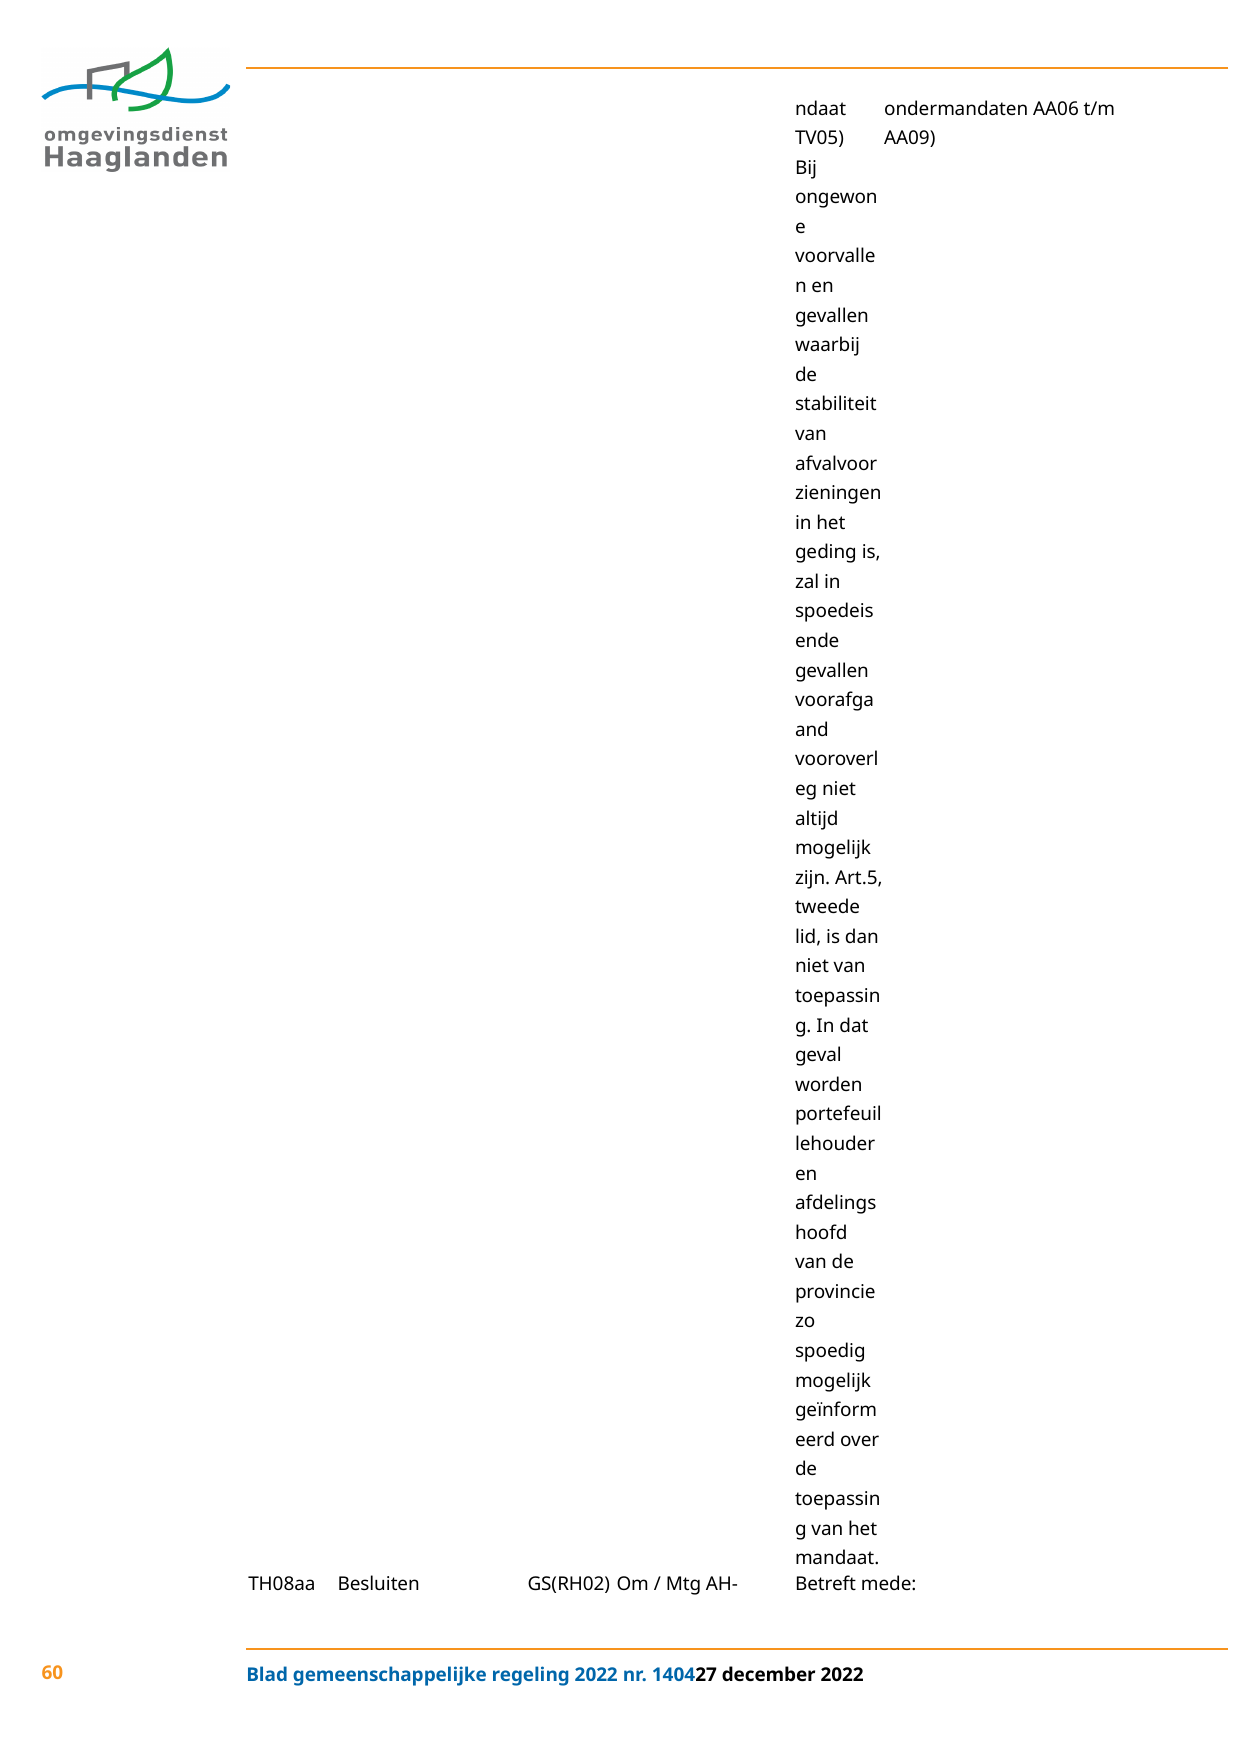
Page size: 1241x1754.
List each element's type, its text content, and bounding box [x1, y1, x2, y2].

table_cell [438, 1570, 527, 1596]
table_cell AH- [706, 1570, 795, 1596]
table_cell Betreft mede: [795, 1570, 1152, 1596]
picture [41, 47, 231, 172]
table_cell [616, 95, 706, 1570]
table_cell [438, 95, 527, 1570]
table_cell ondermandaten AA06 t/m AA09) [884, 95, 1152, 1570]
table_cell Besluiten [337, 1570, 438, 1596]
table_cell Om / Mtg [616, 1570, 706, 1596]
table_cell [527, 95, 616, 1570]
table_cell TH08aa [248, 1570, 337, 1596]
table_cell [337, 95, 438, 1570]
table_cell GS(RH02) [527, 1570, 616, 1596]
table_cell [248, 95, 337, 1570]
table_cell [706, 95, 795, 1570]
table_cell ndaat TV05) Bij ongewone voorvallen en gevallen waarbij de stabiliteit van afvalvoorzieningen in het geding is, zal in spoedeisende gevallen voorafgaand vooroverleg niet altijd mogelijk zijn. Art.5, tweede lid, is dan niet van toepassing. In dat geval worden portefeuillehouder en afdelingshoofd van de provincie zo spoedig mogelijk geïnformeerd over de toepassing van het mandaat. [795, 95, 884, 1570]
